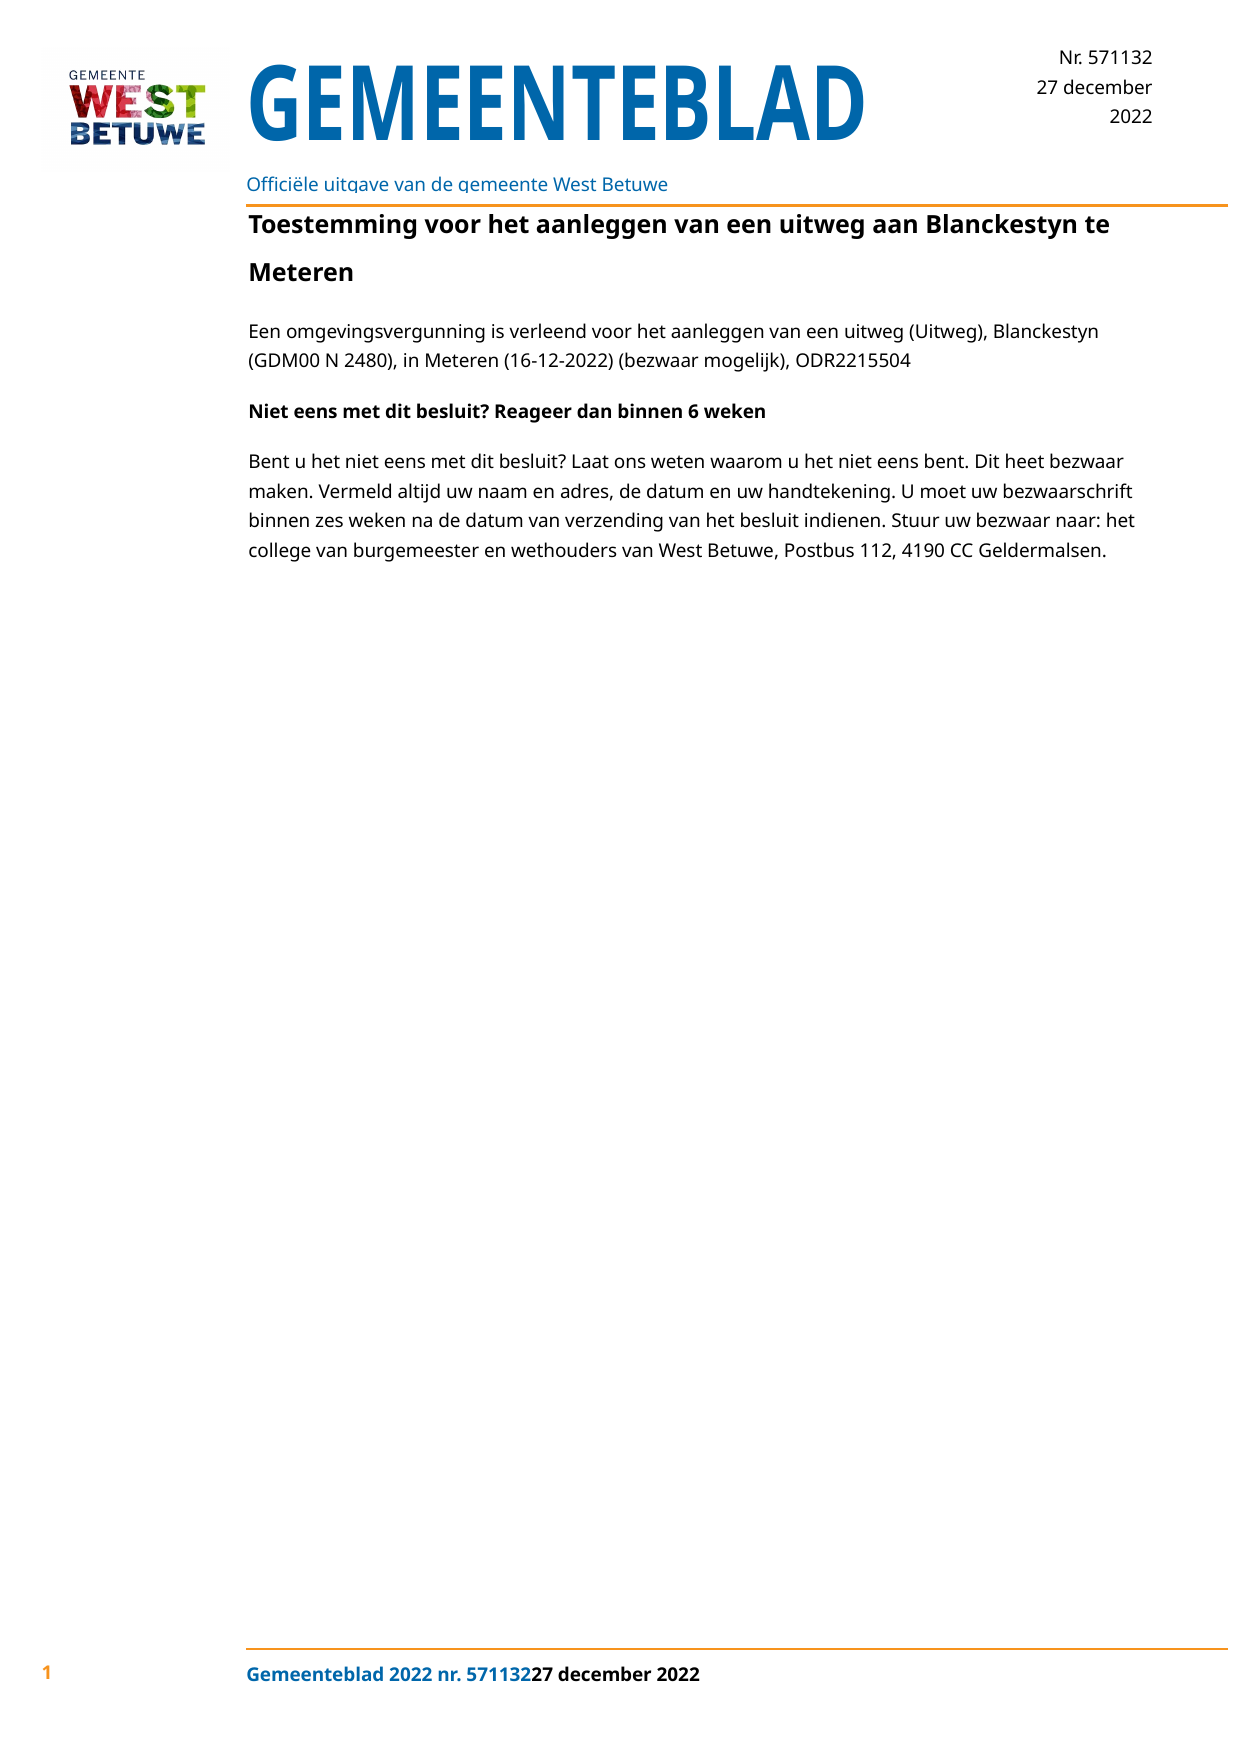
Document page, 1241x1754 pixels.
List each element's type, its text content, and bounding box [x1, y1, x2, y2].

picture [41, 47, 231, 172]
text Bent u het niet eens met dit besluit? Laat ons weten waarom u het niet eens bent. Dit heet bezwaar maken. Vermeld altijd uw naam en adres, de datum en uw handtekening. U moet uw bezwaarschrift binnen zes weken na de datum van verzending van het besluit indienen. Stuur uw bezwaar naar: het college van burgemeester en wethouders van West Betuwe, Postbus 112, 4190 CC Geldermalsen. [248, 448, 1152, 563]
text Niet eens met dit besluit? Reageer dan binnen 6 weken [248, 398, 1152, 424]
text Een omgevingsvergunning is verleend voor het aanleggen van een uitweg (Uitweg), Blanckestyn (GDM00 N 2480), in Meteren (16-12-2022) (bezwaar mogelijk), ODR2215504 [248, 318, 1152, 373]
text Toestemming voor het aanleggen van een uitweg aan Blanckestyn te Meteren [248, 207, 1152, 288]
